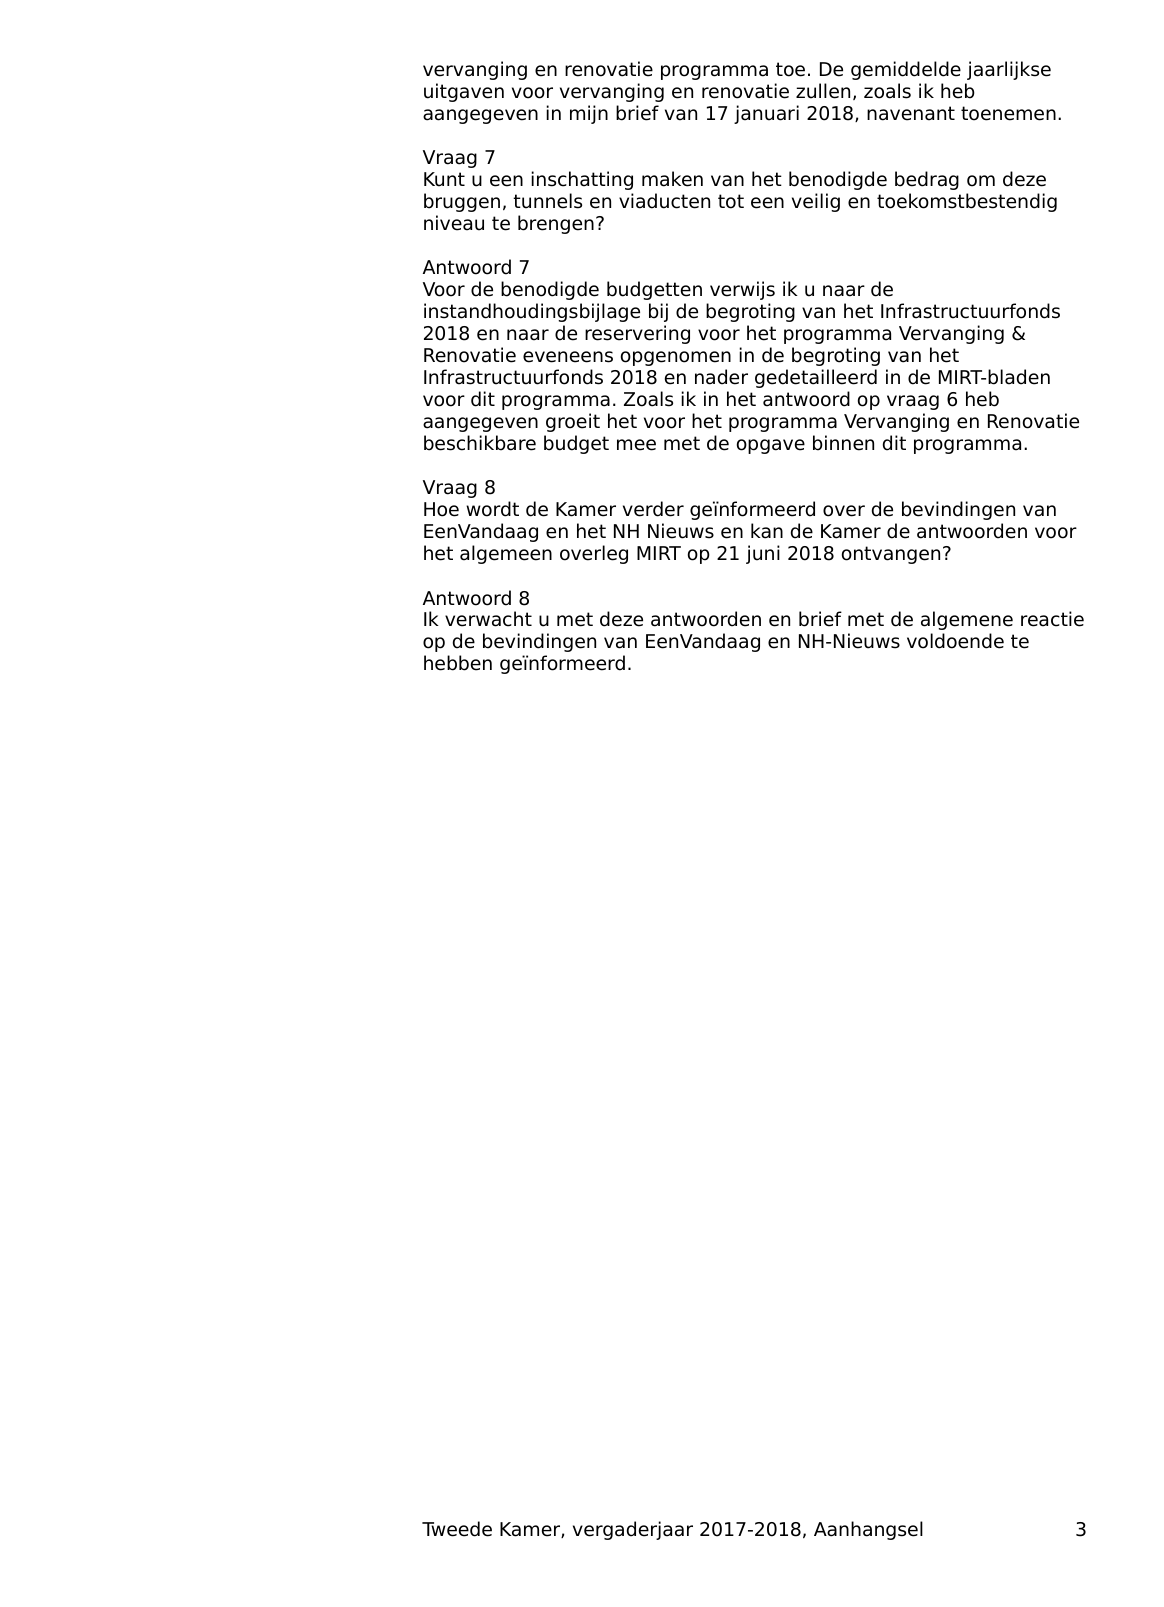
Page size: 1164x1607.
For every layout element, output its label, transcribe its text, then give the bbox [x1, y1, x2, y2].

text Kunt u een inschatting maken van het benodigde bedrag om deze bruggen, tunnels en viaducten tot een veilig en toekomstbestendig niveau te brengen? [422, 169, 1087, 235]
text Vraag 7 [422, 147, 1087, 169]
text Voor de benodigde budgetten verwijs ik u naar de instandhoudingsbijlage bij de begroting van het Infrastructuurfonds 2018 en naar de reservering voor het programma Vervanging & Renovatie eveneens opgenomen in de begroting van het Infrastructuurfonds 2018 en nader gedetailleerd in de MIRT-bladen voor dit programma. Zoals ik in het antwoord op vraag 6 heb aangegeven groeit het voor het programma Vervanging en Renovatie beschikbare budget mee met de opgave binnen dit programma. [422, 279, 1087, 455]
text Hoe wordt de Kamer verder geïnformeerd over de bevindingen van EenVandaag en het NH Nieuws en kan de Kamer de antwoorden voor het algemeen overleg MIRT op 21 juni 2018 ontvangen? [422, 499, 1087, 565]
text Ik verwacht u met deze antwoorden en brief met de algemene reactie op de bevindingen van EenVandaag en NH-Nieuws voldoende te hebben geïnformeerd. [422, 609, 1087, 675]
text Vraag 8 [422, 477, 1087, 499]
text Antwoord 8 [422, 587, 1087, 609]
text vervanging en renovatie programma toe. De gemiddelde jaarlijkse uitgaven voor vervanging en renovatie zullen, zoals ik heb aangegeven in mijn brief van 17 januari 2018, navenant toenemen. [422, 59, 1087, 125]
text Antwoord 7 [422, 257, 1087, 279]
